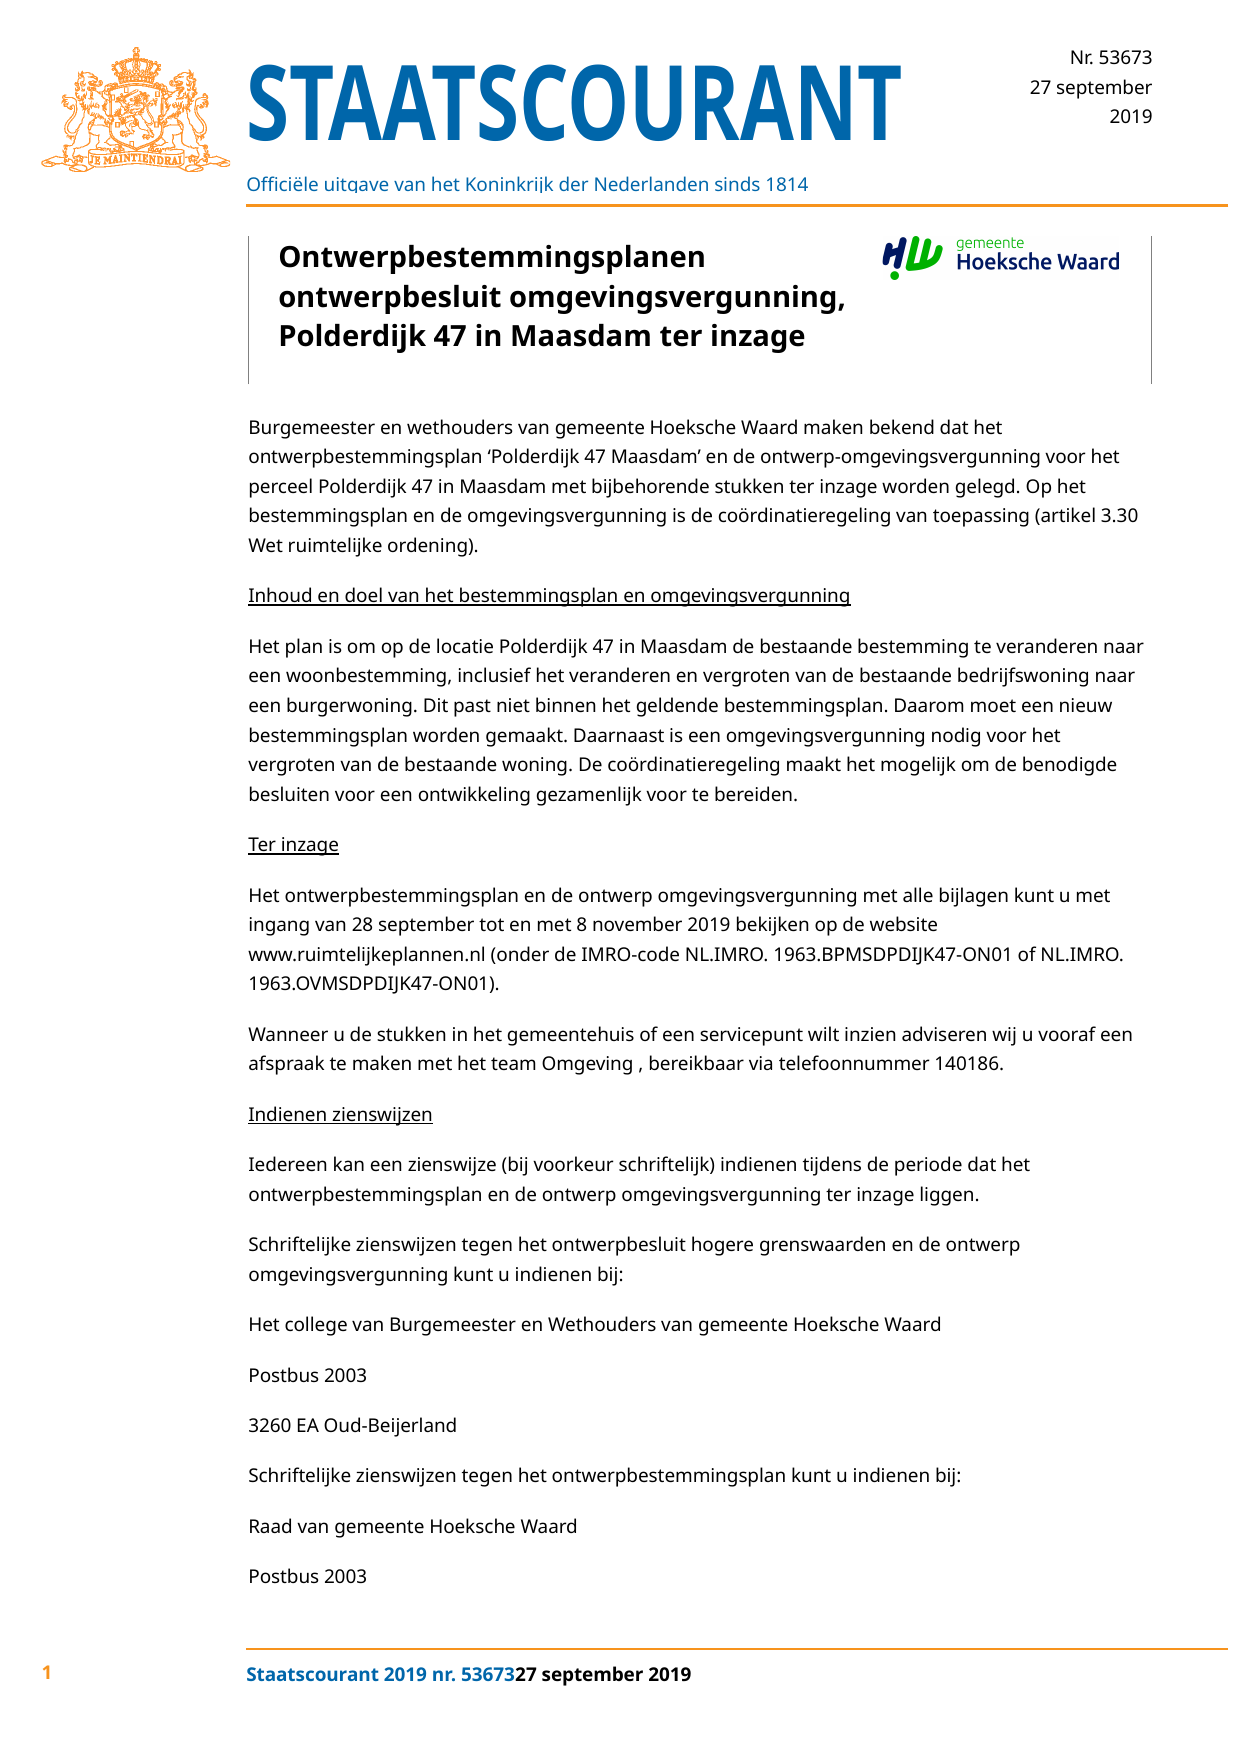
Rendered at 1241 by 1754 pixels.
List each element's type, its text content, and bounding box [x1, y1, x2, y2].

table_header Ontwerpbestemmingsplanen ontwerpbesluit omgevingsvergunning, Polderdijk 47 in Maasdam ter inzage [249, 236, 850, 384]
text Wanneer u de stukken in het gemeentehuis of een servicepunt wilt inzien adviseren wij u vooraf een afspraak te maken met het team Omgeving , bereikbaar via telefoonnummer 140186. [248, 1021, 1152, 1076]
text Schriftelijke zienswijzen tegen het ontwerpbesluit hogere grenswaarden en de ontwerp omgevingsvergunning kunt u indienen bij: [248, 1231, 1152, 1287]
text 3260 EA Oud-Beijerland [248, 1412, 1152, 1438]
text Iedereen kan een zienswijze (bij voorkeur schriftelijk) indienen tijdens de periode dat het ontwerpbestemmingsplan en de ontwerp omgevingsvergunning ter inzage liggen. [248, 1151, 1152, 1207]
text Het plan is om op de locatie Polderdijk 47 in Maasdam de bestaande bestemming te veranderen naar een woonbestemming, inclusief het veranderen en vergroten van de bestaande bedrijfswoning naar een burgerwoning. Dit past niet binnen het geldende bestemmingsplan. Daarom moet een nieuw bestemmingsplan worden gemaakt. Daarnaast is een omgevingsvergunning nodig voor het vergroten van de bestaande woning. De coördinatieregeling maakt het mogelijk om de benodigde besluiten voor een ontwikkeling gezamenlijk voor te bereiden. [248, 633, 1152, 807]
text Ter inzage [248, 831, 1152, 857]
text Het ontwerpbestemmingsplan en de ontwerp omgevingsvergunning met alle bijlagen kunt u met ingang van 28 september tot en met 8 november 2019 bekijken op de website www.ruimtelijkeplannen.nl (onder de IMRO-code NL.IMRO. 1963.BPMSDPDIJK47-ON01 of NL.IMRO. 1963.OVMSDPDIJK47-ON01). [248, 882, 1152, 996]
text Inhoud en doel van het bestemmingsplan en omgevingsvergunning [248, 583, 1152, 608]
text Burgemeester en wethouders van gemeente Hoeksche Waard maken bekend dat het ontwerpbestemmingsplan ‘Polderdijk 47 Maasdam’ en de ontwerp-omgevingsvergunning voor het perceel Polderdijk 47 in Maasdam met bijbehorende stukken ter inzage worden gelegd. Op het bestemmingsplan en de omgevingsvergunning is de coördinatieregeling van toepassing (artikel 3.30 Wet ruimtelijke ordening). [248, 414, 1152, 558]
text Postbus 2003 [248, 1362, 1152, 1388]
text Postbus 2003 [248, 1563, 1152, 1589]
text Indienen zienswijzen [248, 1101, 1152, 1127]
table_header [850, 236, 1151, 384]
text Raad van gemeente Hoeksche Waard [248, 1513, 1152, 1539]
text Het college van Burgemeester en Wethouders van gemeente Hoeksche Waard [248, 1311, 1152, 1337]
picture [882, 236, 1119, 280]
picture [41, 47, 231, 172]
text Schriftelijke zienswijzen tegen het ontwerpbestemmingsplan kunt u indienen bij: [248, 1463, 1152, 1488]
